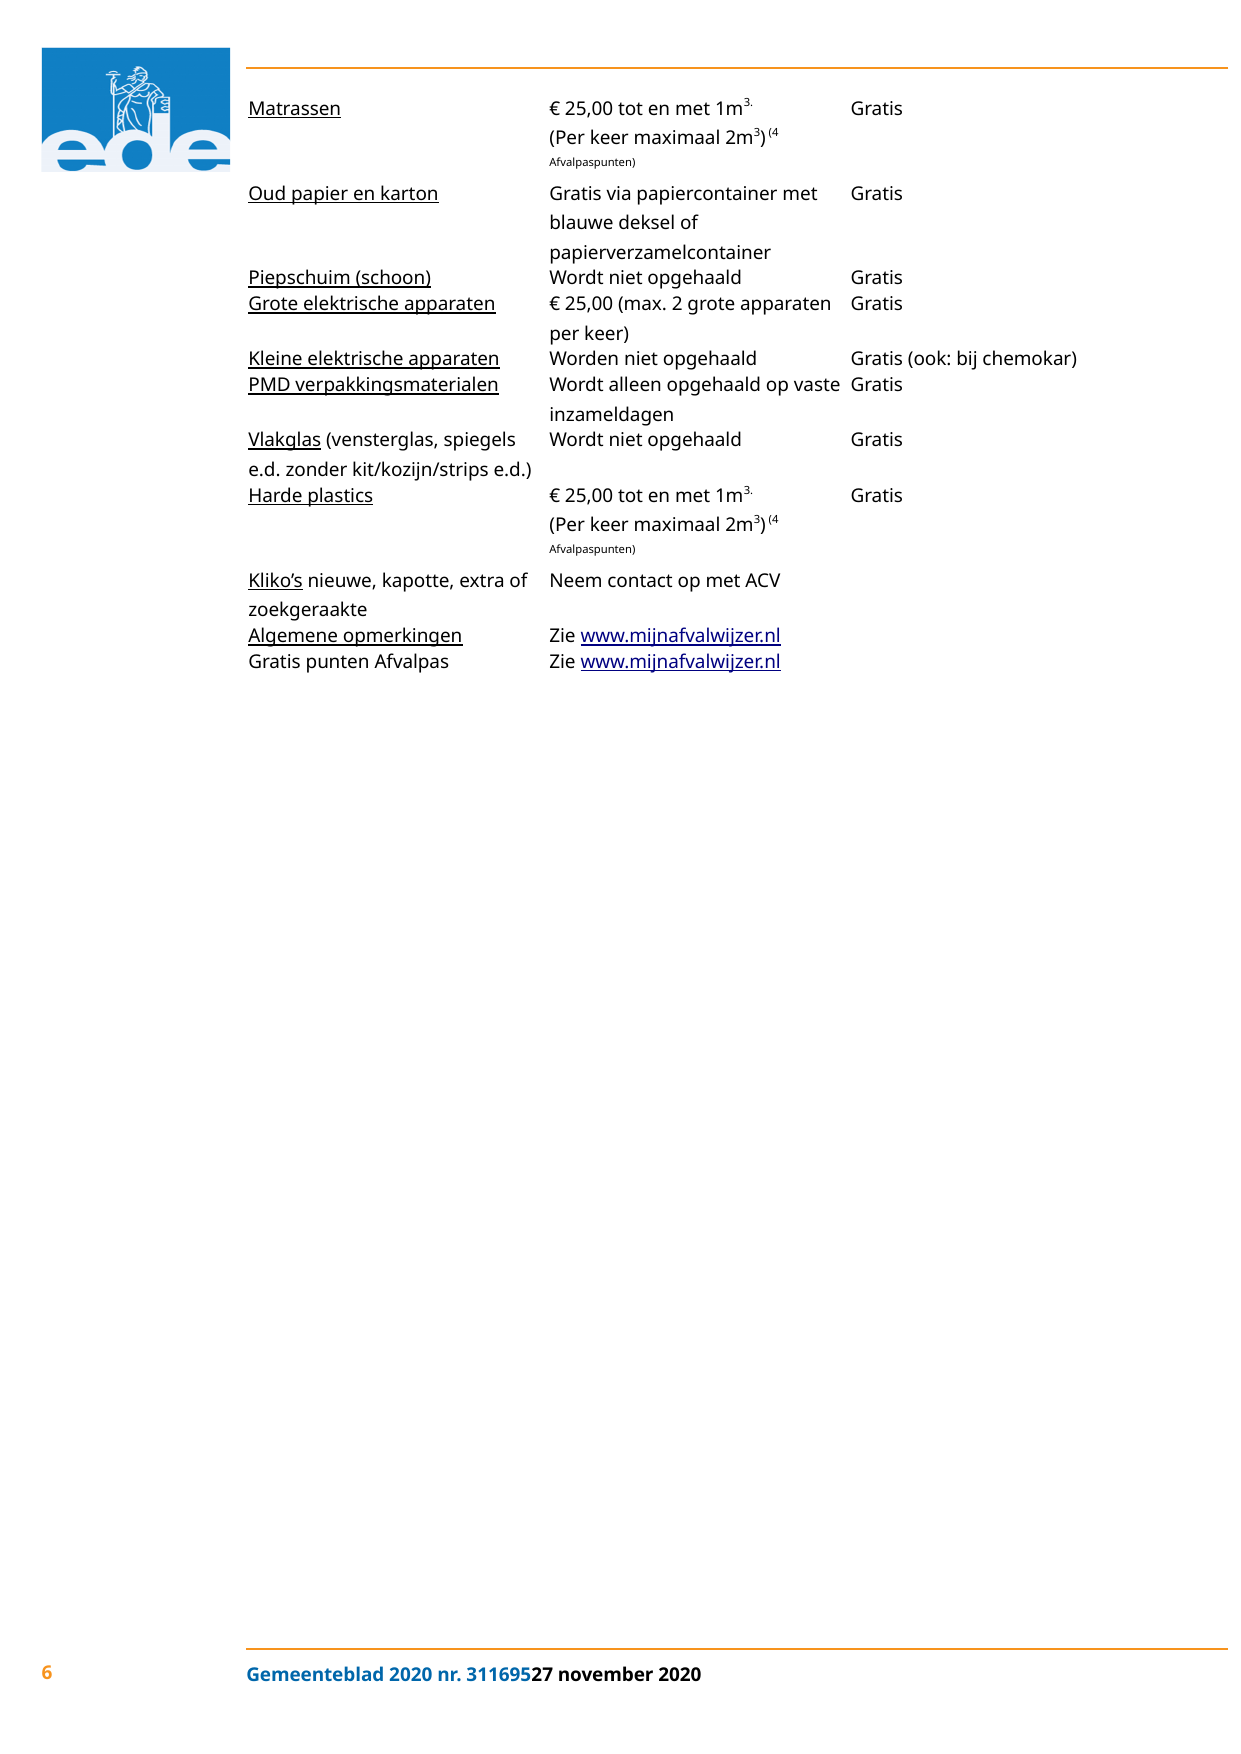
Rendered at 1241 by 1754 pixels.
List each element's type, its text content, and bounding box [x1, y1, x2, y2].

table_cell Wordt niet opgehaald [549, 427, 850, 482]
table_cell Zie www.mijnafvalwijzer.nl [549, 622, 850, 648]
table_cell [850, 648, 1152, 674]
table_cell Gratis [850, 371, 1152, 427]
table_cell Gratis punten Afvalpas [248, 648, 549, 674]
table_cell Vlakglas (vensterglas, spiegels e.d. zonder kit/kozijn/strips e.d.) [248, 427, 549, 482]
table_cell Gratis [850, 265, 1152, 290]
table_cell Gratis [850, 180, 1152, 264]
table_cell Matrassen [248, 95, 549, 180]
table_cell Gratis [850, 482, 1152, 567]
table_cell € 25,00 tot en met 1m3. (Per keer maximaal 2m3) (4 Afvalpaspunten) [549, 482, 850, 567]
table_cell Gratis (ook: bij chemokar) [850, 346, 1152, 371]
table_cell Neem contact op met ACV [549, 567, 850, 622]
table_cell € 25,00 tot en met 1m3. (Per keer maximaal 2m3) (4 Afvalpaspunten) [549, 95, 850, 180]
table_cell Wordt alleen opgehaald op vaste inzameldagen [549, 371, 850, 427]
table_cell Kliko’s nieuwe, kapotte, extra of zoekgeraakte [248, 567, 549, 622]
table_cell Wordt niet opgehaald [549, 265, 850, 290]
table_cell Gratis [850, 427, 1152, 482]
table_cell Oud papier en karton [248, 180, 549, 264]
table_cell Harde plastics [248, 482, 549, 567]
table_cell € 25,00 (max. 2 grote apparaten per keer) [549, 290, 850, 346]
table_cell Algemene opmerkingen [248, 622, 549, 648]
table_cell [850, 567, 1152, 622]
table_cell [850, 622, 1152, 648]
table_cell PMD verpakkingsmaterialen [248, 371, 549, 427]
table_cell Gratis [850, 95, 1152, 180]
table_cell Grote elektrische apparaten [248, 290, 549, 346]
table_cell Kleine elektrische apparaten [248, 346, 549, 371]
table_cell Zie www.mijnafvalwijzer.nl [549, 648, 850, 674]
picture [41, 47, 231, 172]
table_cell Gratis via papiercontainer met blauwe deksel of papierverzamelcontainer [549, 180, 850, 264]
table_cell Worden niet opgehaald [549, 346, 850, 371]
table_cell Piepschuim (schoon) [248, 265, 549, 290]
table_cell Gratis [850, 290, 1152, 346]
